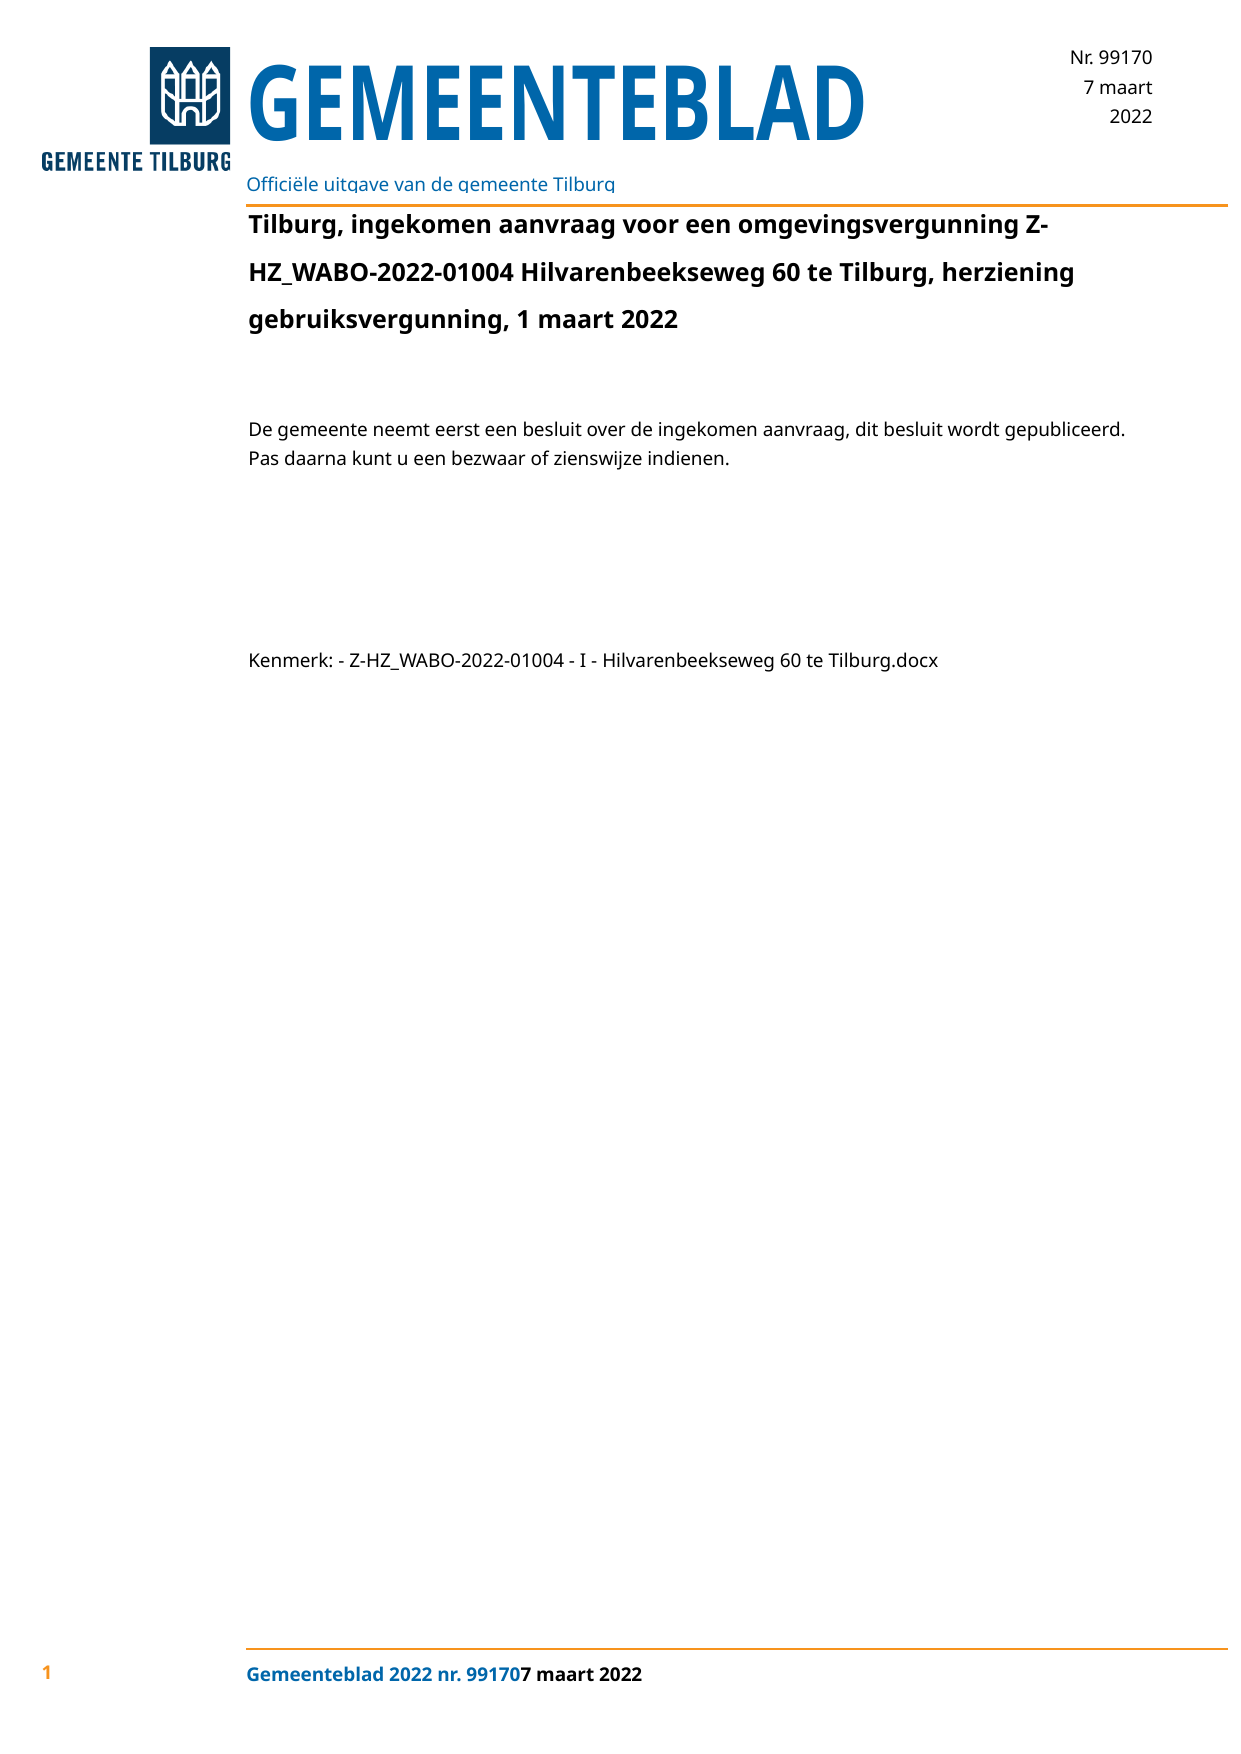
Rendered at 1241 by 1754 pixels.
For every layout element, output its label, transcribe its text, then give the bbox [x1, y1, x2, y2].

picture [41, 47, 231, 172]
text De gemeente neemt eerst een besluit over de ingekomen aanvraag, dit besluit wordt gepubliceerd. Pas daarna kunt u een bezwaar of zienswijze indienen. [248, 416, 1152, 471]
text Kenmerk: - Z-HZ_WABO-2022-01004 - I - Hilvarenbeekseweg 60 te Tilburg.docx [248, 647, 1152, 673]
text Tilburg, ingekomen aanvraag voor een omgevingsvergunning Z-HZ_WABO-2022-01004 Hilvarenbeekseweg 60 te Tilburg, herziening gebruiksvergunning, 1 maart 2022 [248, 207, 1152, 336]
